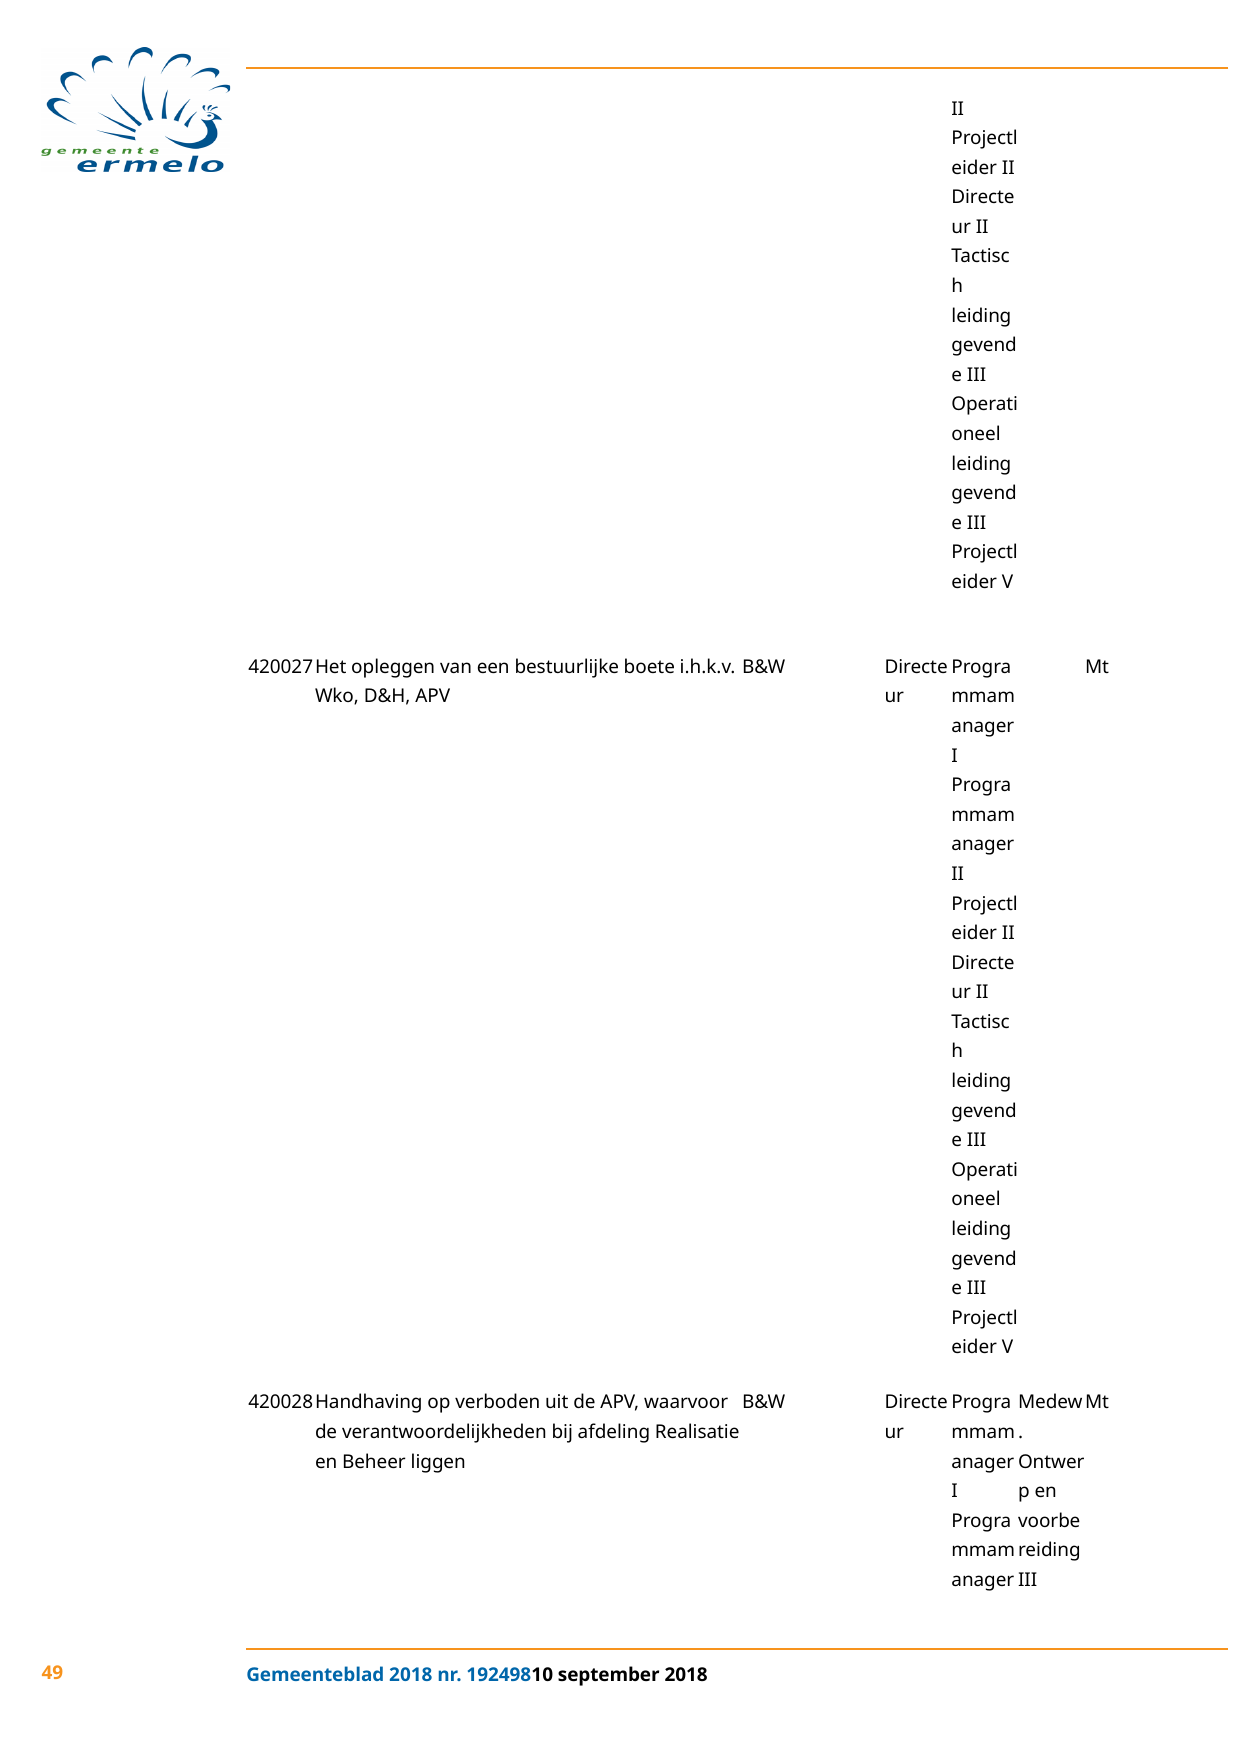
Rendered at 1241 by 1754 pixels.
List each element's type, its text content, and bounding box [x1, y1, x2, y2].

table_cell [742, 95, 884, 653]
table_cell Programmamanager I Programmamanager II Projectleider II Directeur II Tactisch leidinggevende III Operationeel leidinggevende III Projectleider V [951, 653, 1018, 1389]
table_cell Mt [1085, 653, 1152, 1389]
table_cell [1018, 95, 1085, 653]
table_cell II Projectleider II Directeur II Tactisch leidinggevende III Operationeel leidinggevende III Projectleider V [951, 95, 1018, 653]
picture [41, 47, 231, 172]
table_cell B&W [742, 653, 884, 1389]
table_cell [248, 95, 315, 653]
table_cell [315, 95, 742, 653]
table_cell Directeur [884, 653, 951, 1389]
table_cell B&W [742, 1389, 884, 1592]
table_cell Programmamanager I Programmamanager [951, 1389, 1018, 1592]
table_cell [1018, 653, 1085, 1389]
table_cell Mt [1085, 1389, 1152, 1592]
table_cell Medew. Ontwerp en voorbereiding III [1018, 1389, 1085, 1592]
table_cell [884, 95, 951, 653]
table_cell Directeur [884, 1389, 951, 1592]
table_cell Het opleggen van een bestuurlijke boete i.h.k.v. Wko, D&H, APV [315, 653, 742, 1389]
table_cell Handhaving op verboden uit de APV, waarvoor de verantwoordelijkheden bij afdeling Realisatie en Beheer liggen [315, 1389, 742, 1592]
table_cell 420028 [248, 1389, 315, 1592]
table_cell 420027 [248, 653, 315, 1389]
table_cell [1085, 95, 1152, 653]
